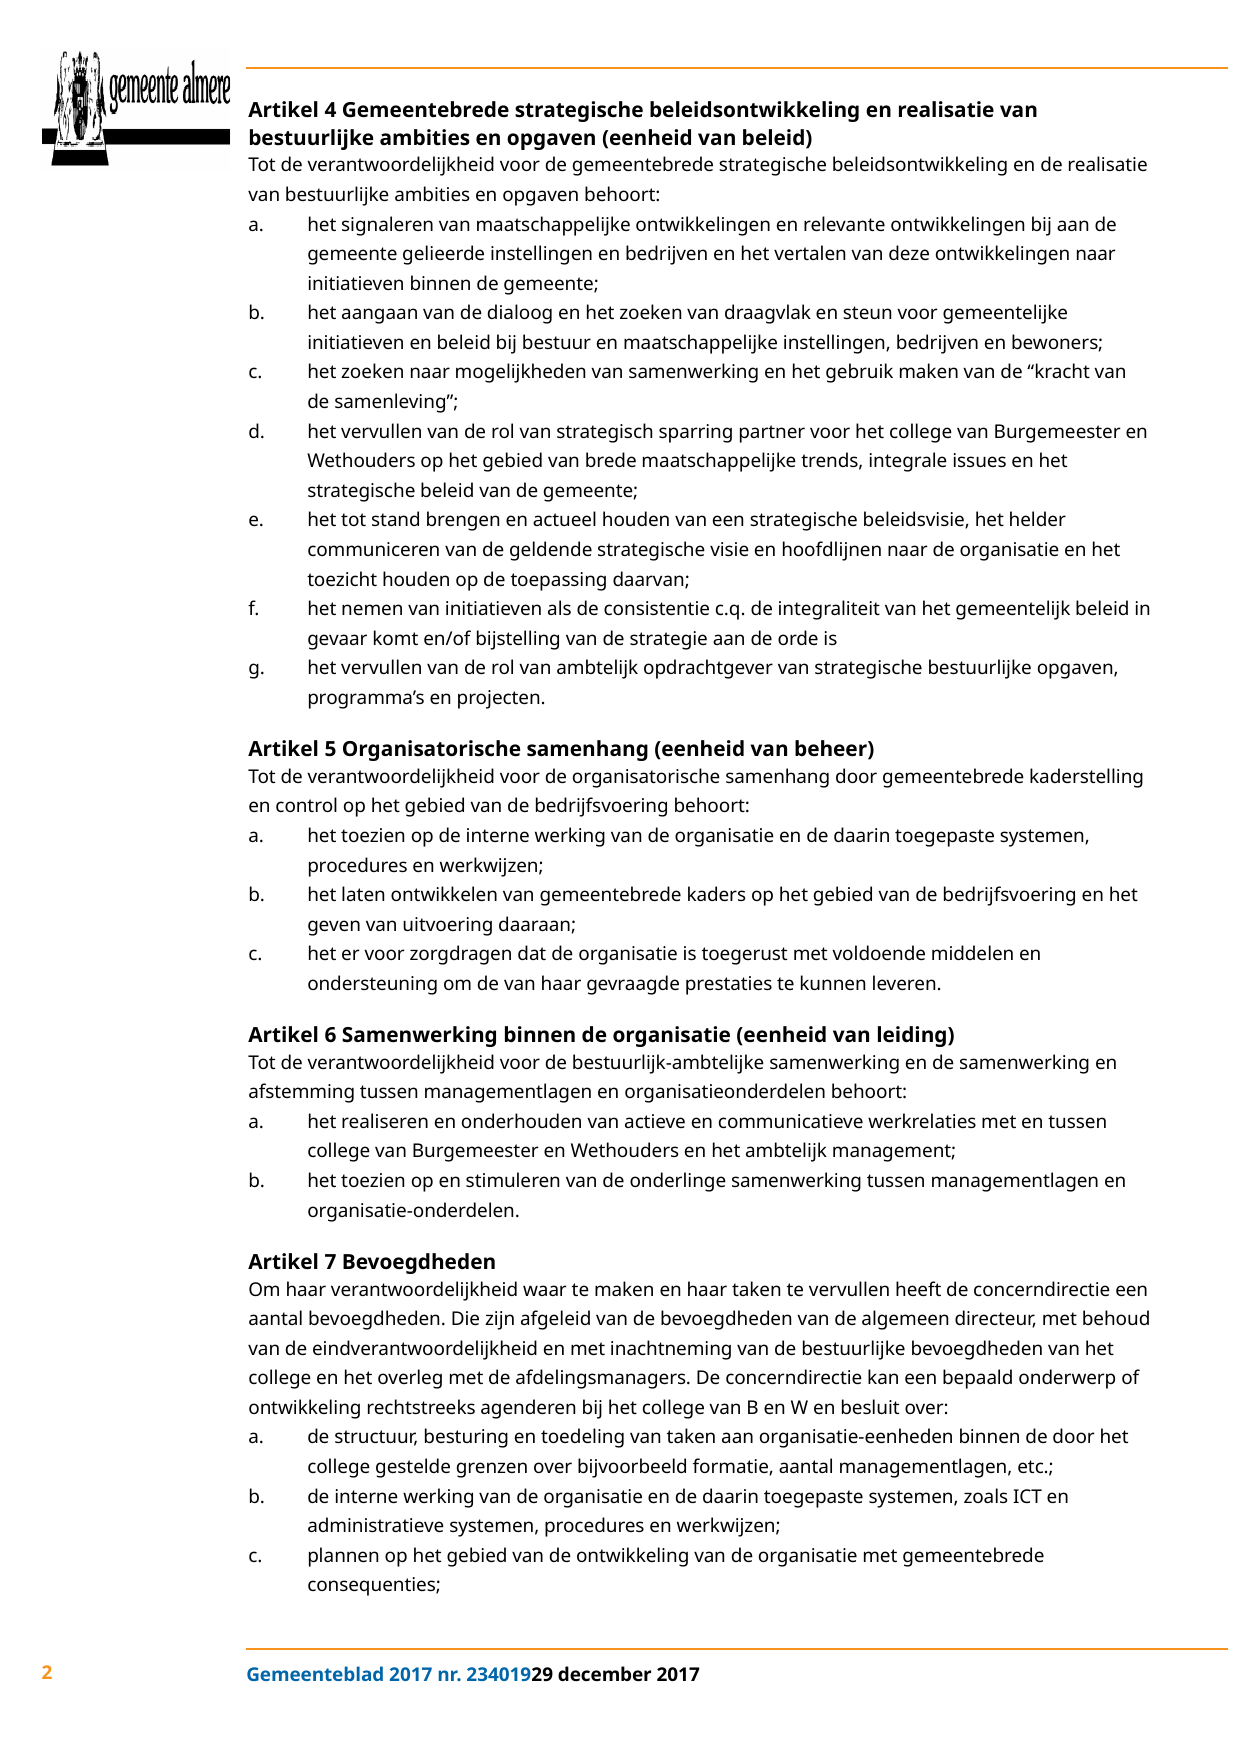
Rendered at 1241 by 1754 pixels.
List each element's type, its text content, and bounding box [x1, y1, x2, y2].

list het er voor zorgdragen dat de organisatie is toegerust met voldoende middelen en ondersteuning om de van haar gevraagde prestaties te kunnen leveren. [248, 941, 1152, 996]
list het signaleren van maatschappelijke ontwikkelingen en relevante ontwikkelingen bij aan de gemeente gelieerde instellingen en bedrijven en het vertalen van deze ontwikkelingen naar initiatieven binnen de gemeente; [248, 211, 1152, 296]
text Artikel 7 Bevoegdheden [248, 1247, 1152, 1276]
list het vervullen van de rol van strategisch sparring partner voor het college van Burgemeester en Wethouders op het gebied van brede maatschappelijke trends, integrale issues en het strategische beleid van de gemeente; [248, 418, 1152, 503]
text Tot de verantwoordelijkheid voor de gemeentebrede strategische beleidsontwikkeling en de realisatie van bestuurlijke ambities en opgaven behoort: [248, 152, 1152, 207]
text Tot de verantwoordelijkheid voor de organisatorische samenhang door gemeentebrede kaderstelling en control op het gebied van de bedrijfsvoering behoort: [248, 763, 1152, 818]
text Artikel 4 Gemeentebrede strategische beleidsontwikkeling en realisatie van bestuurlijke ambities en opgaven (eenheid van beleid) [248, 95, 1152, 152]
text Artikel 6 Samenwerking binnen de organisatie (eenheid van leiding) [248, 1021, 1152, 1049]
list het tot stand brengen en actueel houden van een strategische beleidsvisie, het helder communiceren van de geldende strategische visie en hoofdlijnen naar de organisatie en het toezicht houden op de toepassing daarvan; [248, 507, 1152, 592]
list het zoeken naar mogelijkheden van samenwerking en het gebruik maken van de “kracht van de samenleving”; [248, 359, 1152, 414]
list het vervullen van de rol van ambtelijk opdrachtgever van strategische bestuurlijke opgaven, programma’s en projecten. [248, 654, 1152, 710]
list het toezien op en stimuleren van de onderlinge samenwerking tussen managementlagen en organisatie-onderdelen. [248, 1167, 1152, 1223]
text Tot de verantwoordelijkheid voor de bestuurlijk-ambtelijke samenwerking en de samenwerking en afstemming tussen managementlagen en organisatieonderdelen behoort: [248, 1049, 1152, 1104]
list het nemen van initiatieven als de consistentie c.q. de integraliteit van het gemeentelijk beleid in gevaar komt en/of bijstelling van de strategie aan de orde is [248, 595, 1152, 651]
list het aangaan van de dialoog en het zoeken van draagvlak en steun voor gemeentelijke initiatieven en beleid bij bestuur en maatschappelijke instellingen, bedrijven en bewoners; [248, 299, 1152, 355]
list het toezien op de interne werking van de organisatie en de daarin toegepaste systemen, procedures en werkwijzen; [248, 822, 1152, 877]
list de interne werking van de organisatie en de daarin toegepaste systemen, zoals ICT en administratieve systemen, procedures en werkwijzen; [248, 1483, 1152, 1538]
text Om haar verantwoordelijkheid waar te maken en haar taken te vervullen heeft de concerndirectie een aantal bevoegdheden. Die zijn afgeleid van de bevoegdheden van de algemeen directeur, met behoud van de eindverantwoordelijkheid en met inachtneming van de bestuurlijke bevoegdheden van het college en het overleg met de afdelingsmanagers. De concerndirectie kan een bepaald onderwerp of ontwikkeling rechtstreeks agenderen bij het college van B en W en besluit over: [248, 1276, 1152, 1420]
picture [41, 47, 231, 172]
list plannen op het gebied van de ontwikkeling van de organisatie met gemeentebrede consequenties; [248, 1542, 1152, 1597]
list de structuur, besturing en toedeling van taken aan organisatie-eenheden binnen de door het college gestelde grenzen over bijvoorbeeld formatie, aantal managementlagen, etc.; [248, 1424, 1152, 1479]
list het laten ontwikkelen van gemeentebrede kaders op het gebied van de bedrijfsvoering en het geven van uitvoering daaraan; [248, 881, 1152, 937]
list het realiseren en onderhouden van actieve en communicatieve werkrelaties met en tussen college van Burgemeester en Wethouders en het ambtelijk management; [248, 1108, 1152, 1163]
text Artikel 5 Organisatorische samenhang (eenheid van beheer) [248, 734, 1152, 763]
